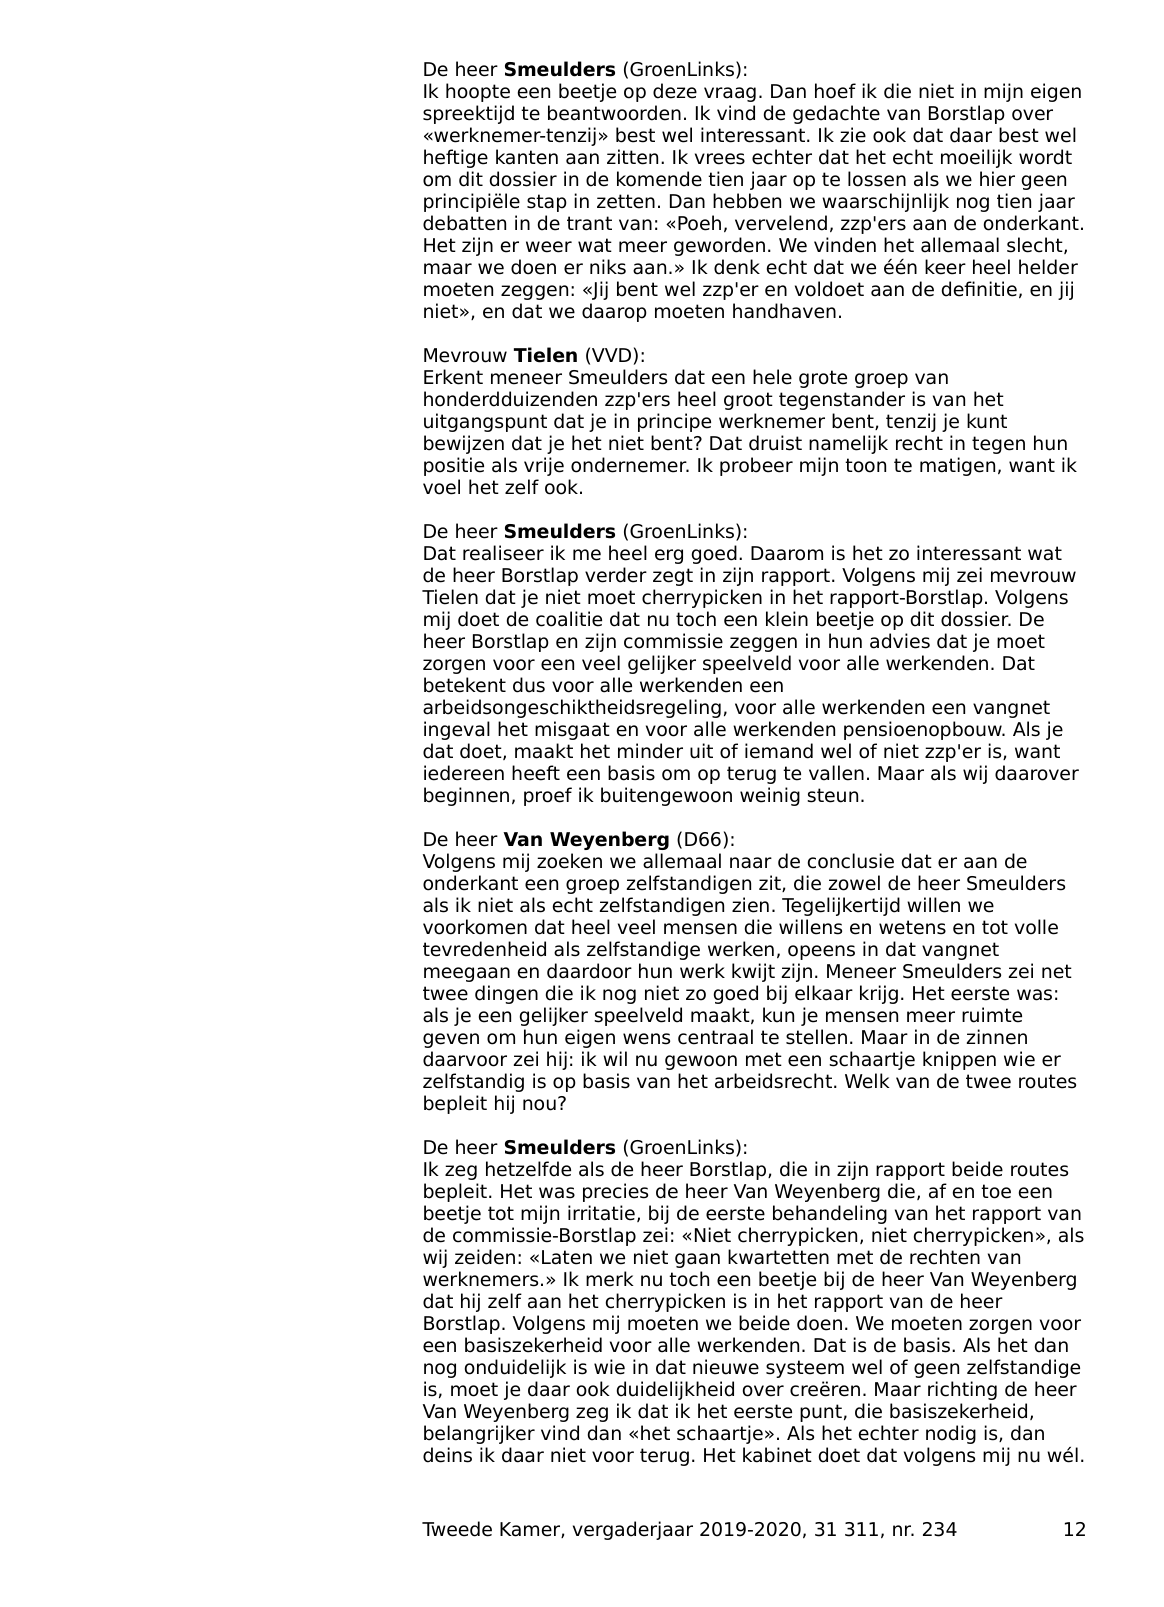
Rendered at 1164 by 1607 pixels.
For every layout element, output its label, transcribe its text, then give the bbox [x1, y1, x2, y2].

text De heer Van Weyenberg (D66): [422, 829, 1087, 851]
text Dat realiseer ik me heel erg goed. Daarom is het zo interessant wat de heer Borstlap verder zegt in zijn rapport. Volgens mij zei mevrouw Tielen dat je niet moet cherrypicken in het rapport-Borstlap. Volgens mij doet de coalitie dat nu toch een klein beetje op dit dossier. De heer Borstlap en zijn commissie zeggen in hun advies dat je moet zorgen voor een veel gelijker speelveld voor alle werkenden. Dat betekent dus voor alle werkenden een arbeidsongeschiktheidsregeling, voor alle werkenden een vangnet ingeval het misgaat en voor alle werkenden pensioenopbouw. Als je dat doet, maakt het minder uit of iemand wel of niet zzp'er is, want iedereen heeft een basis om op terug te vallen. Maar als wij daarover beginnen, proef ik buitengewoon weinig steun. [422, 543, 1087, 807]
text Ik hoopte een beetje op deze vraag. Dan hoef ik die niet in mijn eigen spreektijd te beantwoorden. Ik vind de gedachte van Borstlap over «werknemer-tenzij» best wel interessant. Ik zie ook dat daar best wel heftige kanten aan zitten. Ik vrees echter dat het echt moeilijk wordt om dit dossier in de komende tien jaar op te lossen als we hier geen principiële stap in zetten. Dan hebben we waarschijnlijk nog tien jaar debatten in de trant van: «Poeh, vervelend, zzp'ers aan de onderkant. Het zijn er weer wat meer geworden. We vinden het allemaal slecht, maar we doen er niks aan.» Ik denk echt dat we één keer heel helder moeten zeggen: «Jij bent wel zzp'er en voldoet aan de definitie, en jij niet», en dat we daarop moeten handhaven. [422, 81, 1087, 323]
text Erkent meneer Smeulders dat een hele grote groep van honderdduizenden zzp'ers heel groot tegenstander is van het uitgangspunt dat je in principe werknemer bent, tenzij je kunt bewijzen dat je het niet bent? Dat druist namelijk recht in tegen hun positie als vrije ondernemer. Ik probeer mijn toon te matigen, want ik voel het zelf ook. [422, 367, 1087, 499]
text De heer Smeulders (GroenLinks): [422, 1137, 1087, 1159]
text De heer Smeulders (GroenLinks): [422, 59, 1087, 81]
text De heer Smeulders (GroenLinks): [422, 521, 1087, 543]
text Mevrouw Tielen (VVD): [422, 345, 1087, 367]
text Volgens mij zoeken we allemaal naar de conclusie dat er aan de onderkant een groep zelfstandigen zit, die zowel de heer Smeulders als ik niet als echt zelfstandigen zien. Tegelijkertijd willen we voorkomen dat heel veel mensen die willens en wetens en tot volle tevredenheid als zelfstandige werken, opeens in dat vangnet meegaan en daardoor hun werk kwijt zijn. Meneer Smeulders zei net twee dingen die ik nog niet zo goed bij elkaar krijg. Het eerste was: als je een gelijker speelveld maakt, kun je mensen meer ruimte geven om hun eigen wens centraal te stellen. Maar in de zinnen daarvoor zei hij: ik wil nu gewoon met een schaartje knippen wie er zelfstandig is op basis van het arbeidsrecht. Welk van de twee routes bepleit hij nou? [422, 851, 1087, 1115]
text Ik zeg hetzelfde als de heer Borstlap, die in zijn rapport beide routes bepleit. Het was precies de heer Van Weyenberg die, af en toe een beetje tot mijn irritatie, bij de eerste behandeling van het rapport van de commissie-Borstlap zei: «Niet cherrypicken, niet cherrypicken», als wij zeiden: «Laten we niet gaan kwartetten met de rechten van werknemers.» Ik merk nu toch een beetje bij de heer Van Weyenberg dat hij zelf aan het cherrypicken is in het rapport van de heer Borstlap. Volgens mij moeten we beide doen. We moeten zorgen voor een basiszekerheid voor alle werkenden. Dat is de basis. Als het dan nog onduidelijk is wie in dat nieuwe systeem wel of geen zelfstandige is, moet je daar ook duidelijkheid over creëren. Maar richting de heer Van Weyenberg zeg ik dat ik het eerste punt, die basiszekerheid, belangrijker vind dan «het schaartje». Als het echter nodig is, dan deins ik daar niet voor terug. Het kabinet doet dat volgens mij nu wél. [422, 1159, 1087, 1467]
